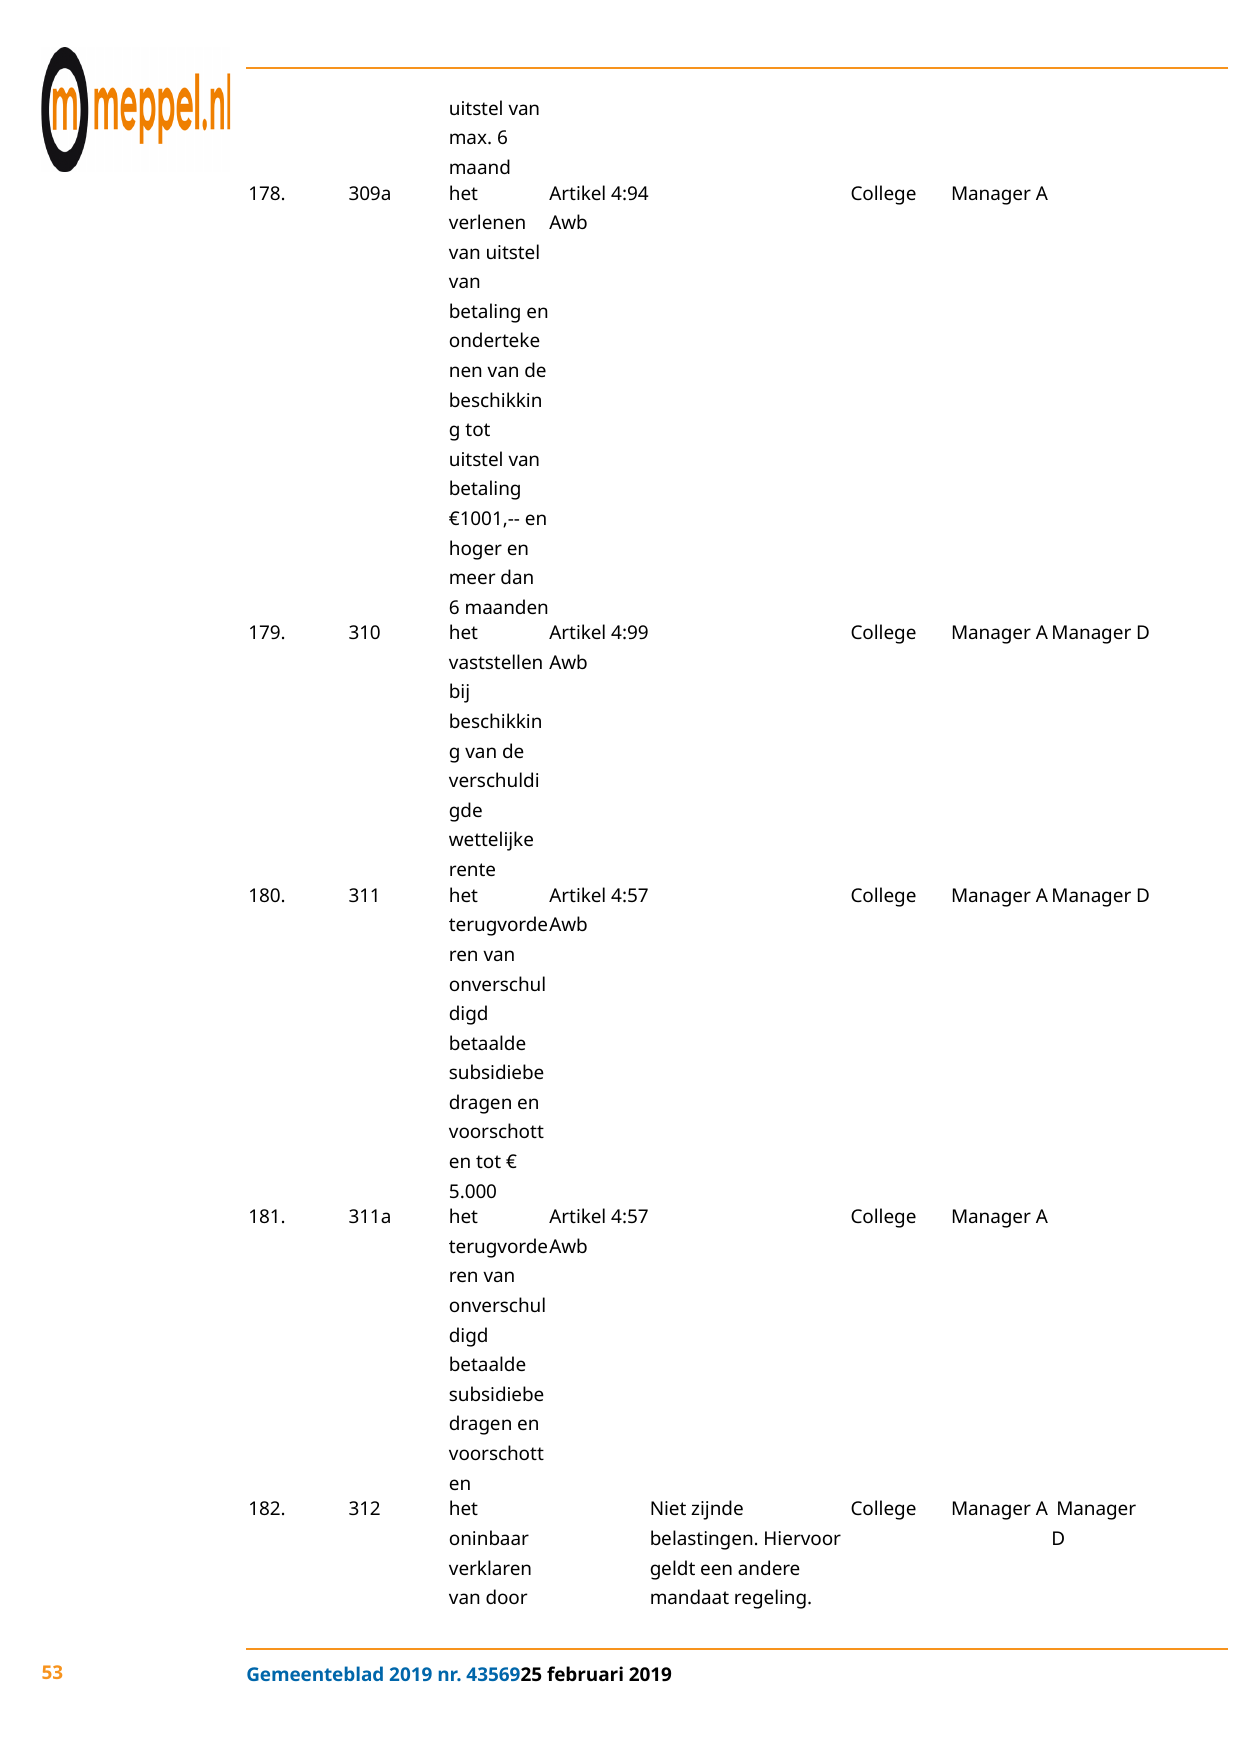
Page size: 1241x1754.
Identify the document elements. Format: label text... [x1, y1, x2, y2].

table_cell het terugvorderen van onverschuldigd betaalde subsidiebedragen en voorschotten tot € 5.000 [449, 882, 549, 1203]
table_cell [1051, 95, 1152, 180]
table_cell [1051, 1204, 1152, 1496]
table_cell Manager D [1051, 882, 1152, 1203]
table_cell College [850, 882, 951, 1203]
table_cell [248, 95, 348, 180]
picture [41, 47, 231, 172]
table_cell [549, 95, 649, 180]
table_cell 310 [348, 620, 449, 882]
table_cell het verlenen van uitstel van betaling en ondertekenen van de beschikking tot uitstel van betaling €1001,-- en hoger en meer dan 6 maanden [449, 180, 549, 619]
table_cell het terugvorderen van onverschuldigd betaalde subsidiebedragen en voorschotten [449, 1204, 549, 1496]
table_cell 309a [348, 180, 449, 619]
table_cell 181. [248, 1204, 348, 1496]
table_cell 178. [248, 180, 348, 619]
table_cell Manager A [951, 1204, 1051, 1496]
table_cell [650, 1204, 850, 1496]
table_cell Artikel 4:57 Awb [549, 1204, 649, 1496]
table_cell Manager A [951, 882, 1051, 1203]
table_cell Manager D [1051, 620, 1152, 882]
table_cell [348, 95, 449, 180]
table_cell 311 [348, 882, 449, 1203]
table_cell Artikel 4:57 Awb [549, 882, 649, 1203]
table_cell [549, 1496, 649, 1610]
table_cell [650, 180, 850, 619]
table_cell Manager A [951, 620, 1051, 882]
table_cell Manager D [1051, 1496, 1152, 1610]
table_cell 179. [248, 620, 348, 882]
table_cell [650, 95, 850, 180]
table_cell College [850, 1204, 951, 1496]
table_cell [1051, 180, 1152, 619]
table_cell Artikel 4:94 Awb [549, 180, 649, 619]
table_cell [951, 95, 1051, 180]
table_cell [650, 620, 850, 882]
table_cell College [850, 620, 951, 882]
table_cell [850, 95, 951, 180]
table_cell 182. [248, 1496, 348, 1610]
table_cell Manager A [951, 1496, 1051, 1610]
table_cell uitstel van max. 6 maand [449, 95, 549, 180]
table_cell het oninbaar verklaren van door [449, 1496, 549, 1610]
table_cell College [850, 180, 951, 619]
table_cell Manager A [951, 180, 1051, 619]
table_cell 311a [348, 1204, 449, 1496]
table_cell College [850, 1496, 951, 1610]
table_cell het vaststellen bij beschikking van de verschuldigde wettelijke rente [449, 620, 549, 882]
table_cell [650, 882, 850, 1203]
table_cell 180. [248, 882, 348, 1203]
table_cell 312 [348, 1496, 449, 1610]
table_cell Niet zijnde belastingen. Hiervoor geldt een andere mandaat regeling. [650, 1496, 850, 1610]
table_cell Artikel 4:99 Awb [549, 620, 649, 882]
